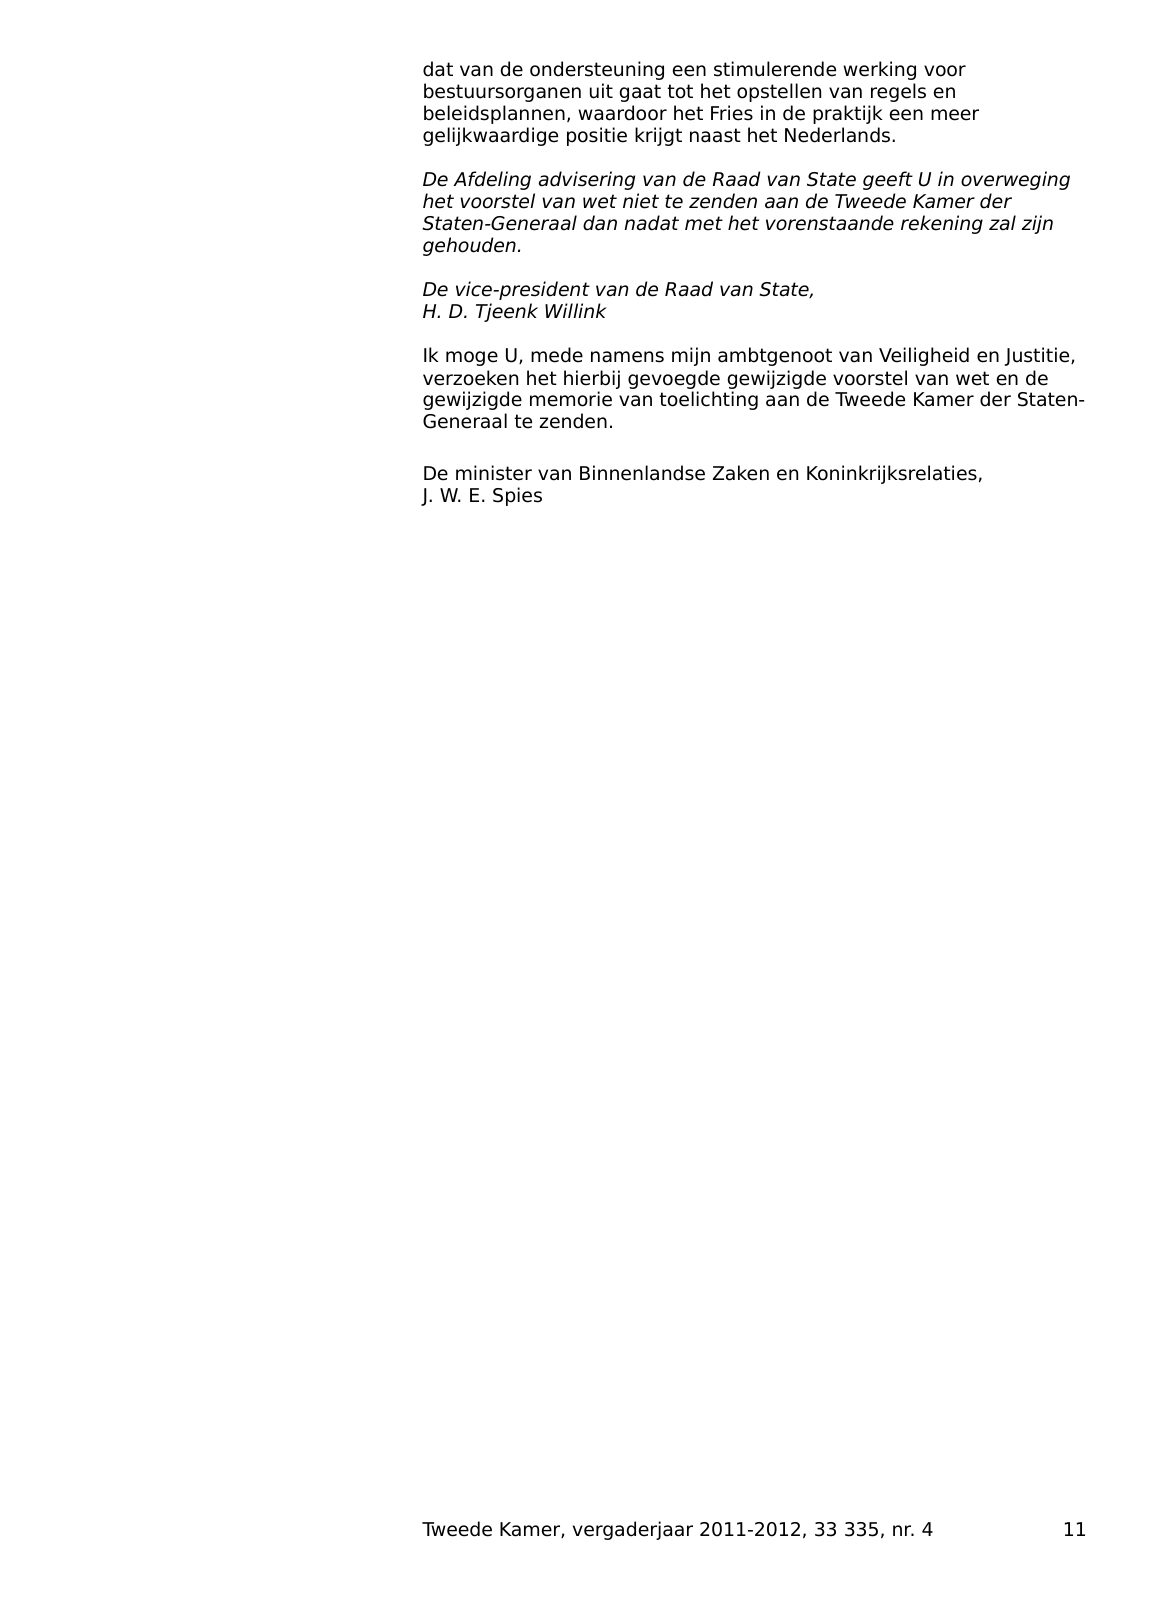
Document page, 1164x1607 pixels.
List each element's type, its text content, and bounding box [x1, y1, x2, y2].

text H. D. Tjeenk Willink [422, 301, 1087, 323]
text De vice-president van de Raad van State, [422, 279, 1087, 301]
text De Afdeling advisering van de Raad van State geeft U in overweging het voorstel van wet niet te zenden aan de Tweede Kamer der Staten-Generaal dan nadat met het vorenstaande rekening zal zijn gehouden. [422, 169, 1087, 257]
text Ik moge U, mede namens mijn ambtgenoot van Veiligheid en Justitie, verzoeken het hierbij gevoegde gewijzigde voorstel van wet en de gewijzigde memorie van toelichting aan de Tweede Kamer der Staten-Generaal te zenden. [422, 345, 1087, 433]
text De minister van Binnenlandse Zaken en Koninkrijksrelaties, J. W. E. Spies [422, 463, 1087, 507]
text dat van de ondersteuning een stimulerende werking voor bestuursorganen uit gaat tot het opstellen van regels en beleidsplannen, waardoor het Fries in de praktijk een meer gelijkwaardige positie krijgt naast het Nederlands. [422, 59, 1087, 147]
